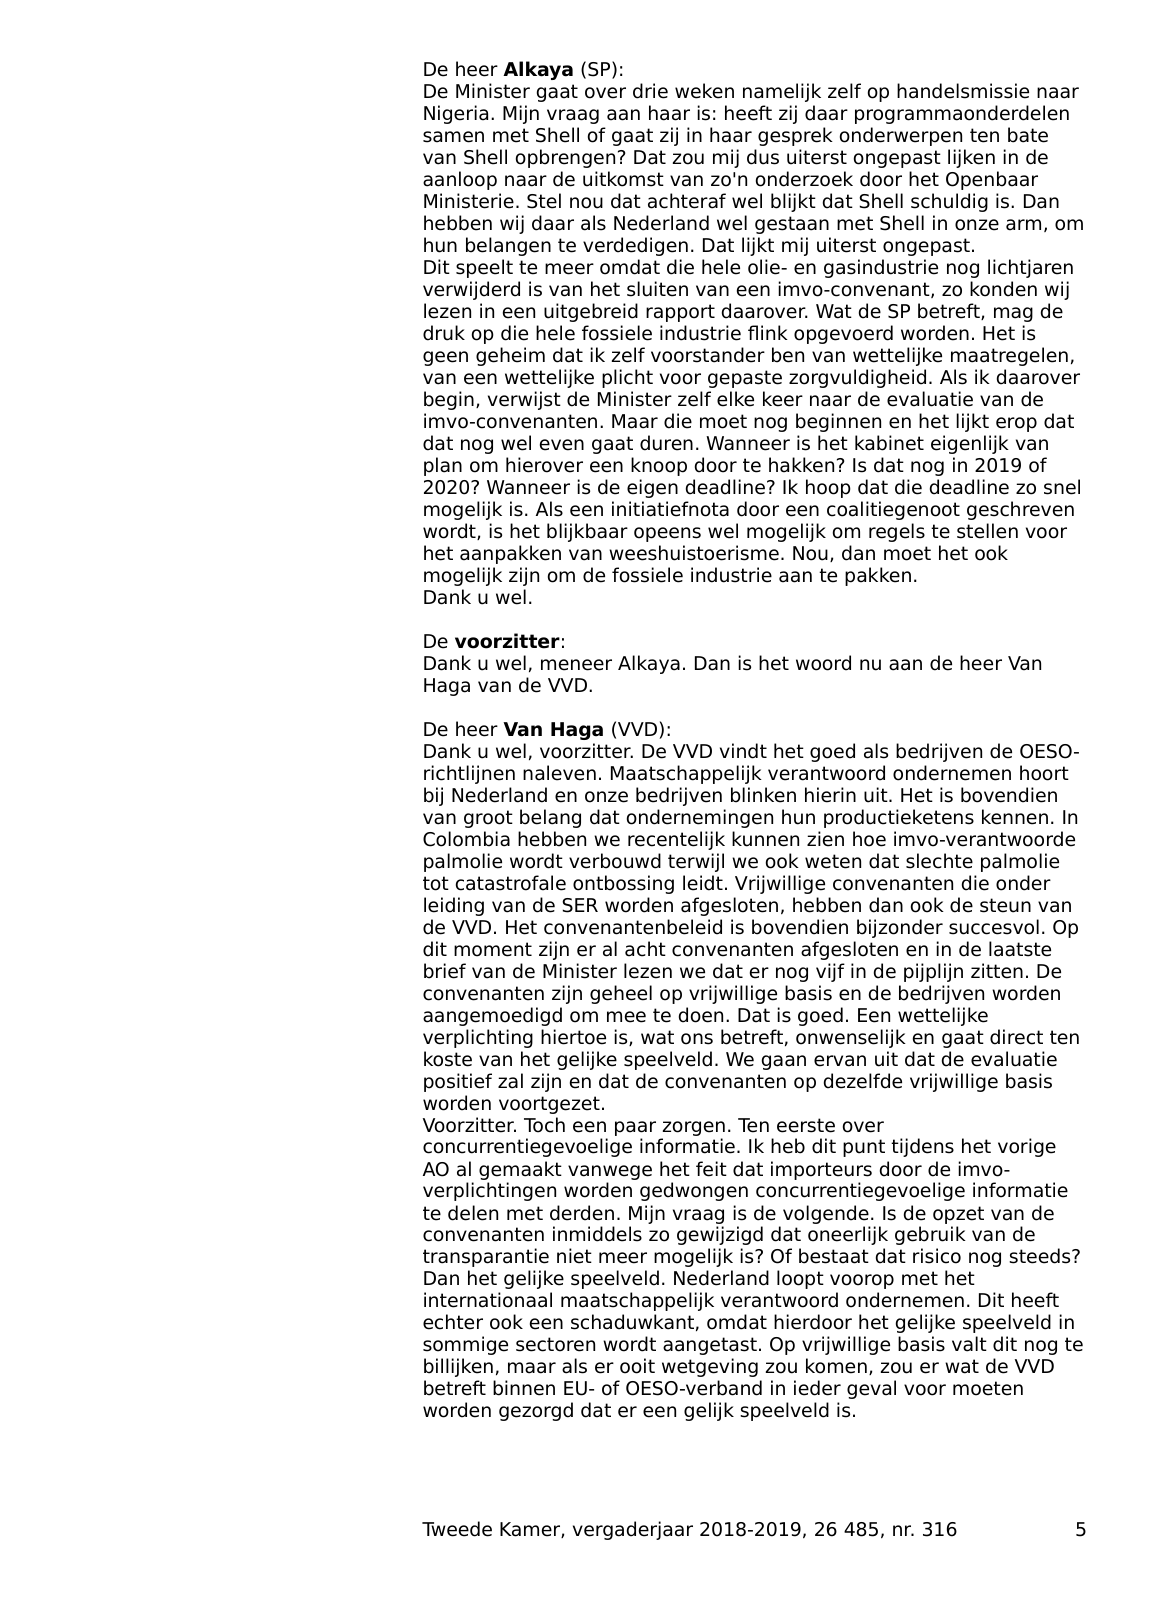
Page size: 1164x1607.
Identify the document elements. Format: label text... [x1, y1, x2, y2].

text Dank u wel. [422, 587, 1087, 608]
text De Minister gaat over drie weken namelijk zelf op handelsmissie naar Nigeria. Mijn vraag aan haar is: heeft zij daar programmaonderdelen samen met Shell of gaat zij in haar gesprek onderwerpen ten bate van Shell opbrengen? Dat zou mij dus uiterst ongepast lijken in de aanloop naar de uitkomst van zo'n onderzoek door het Openbaar Ministerie. Stel nou dat achteraf wel blijkt dat Shell schuldig is. Dan hebben wij daar als Nederland wel gestaan met Shell in onze arm, om hun belangen te verdedigen. Dat lijkt mij uiterst ongepast. [422, 81, 1087, 257]
text Dank u wel, voorzitter. De VVD vindt het goed als bedrijven de OESO-richtlijnen naleven. Maatschappelijk verantwoord ondernemen hoort bij Nederland en onze bedrijven blinken hierin uit. Het is bovendien van groot belang dat ondernemingen hun productieketens kennen. In Colombia hebben we recentelijk kunnen zien hoe imvo-verantwoorde palmolie wordt verbouwd terwijl we ook weten dat slechte palmolie tot catastrofale ontbossing leidt. Vrijwillige convenanten die onder leiding van de SER worden afgesloten, hebben dan ook de steun van de VVD. Het convenantenbeleid is bovendien bijzonder succesvol. Op dit moment zijn er al acht convenanten afgesloten en in de laatste brief van de Minister lezen we dat er nog vijf in de pijplijn zitten. De convenanten zijn geheel op vrijwillige basis en de bedrijven worden aangemoedigd om mee te doen. Dat is goed. Een wettelijke verplichting hiertoe is, wat ons betreft, onwenselijk en gaat direct ten koste van het gelijke speelveld. We gaan ervan uit dat de evaluatie positief zal zijn en dat de convenanten op dezelfde vrijwillige basis worden voortgezet. [422, 741, 1087, 1114]
text De heer Alkaya (SP): [422, 59, 1087, 81]
text Dank u wel, meneer Alkaya. Dan is het woord nu aan de heer Van Haga van de VVD. [422, 653, 1087, 697]
text Dan het gelijke speelveld. Nederland loopt voorop met het internationaal maatschappelijk verantwoord ondernemen. Dit heeft echter ook een schaduwkant, omdat hierdoor het gelijke speelveld in sommige sectoren wordt aangetast. Op vrijwillige basis valt dit nog te billijken, maar als er ooit wetgeving zou komen, zou er wat de VVD betreft binnen EU- of OESO-verband in ieder geval voor moeten worden gezorgd dat er een gelijk speelveld is. [422, 1268, 1087, 1422]
text Dit speelt te meer omdat die hele olie- en gasindustrie nog lichtjaren verwijderd is van het sluiten van een imvo-convenant, zo konden wij lezen in een uitgebreid rapport daarover. Wat de SP betreft, mag de druk op die hele fossiele industrie flink opgevoerd worden. Het is geen geheim dat ik zelf voorstander ben van wettelijke maatregelen, van een wettelijke plicht voor gepaste zorgvuldigheid. Als ik daarover begin, verwijst de Minister zelf elke keer naar de evaluatie van de imvo-convenanten. Maar die moet nog beginnen en het lijkt erop dat dat nog wel even gaat duren. Wanneer is het kabinet eigenlijk van plan om hierover een knoop door te hakken? Is dat nog in 2019 of 2020? Wanneer is de eigen deadline? Ik hoop dat die deadline zo snel mogelijk is. Als een initiatiefnota door een coalitiegenoot geschreven wordt, is het blijkbaar opeens wel mogelijk om regels te stellen voor het aanpakken van weeshuistoerisme. Nou, dan moet het ook mogelijk zijn om de fossiele industrie aan te pakken. [422, 257, 1087, 587]
text De voorzitter: [422, 631, 1087, 653]
text De heer Van Haga (VVD): [422, 719, 1087, 741]
text Voorzitter. Toch een paar zorgen. Ten eerste over concurrentiegevoelige informatie. Ik heb dit punt tijdens het vorige AO al gemaakt vanwege het feit dat importeurs door de imvo-verplichtingen worden gedwongen concurrentiegevoelige informatie te delen met derden. Mijn vraag is de volgende. Is de opzet van de convenanten inmiddels zo gewijzigd dat oneerlijk gebruik van de transparantie niet meer mogelijk is? Of bestaat dat risico nog steeds? [422, 1114, 1087, 1268]
